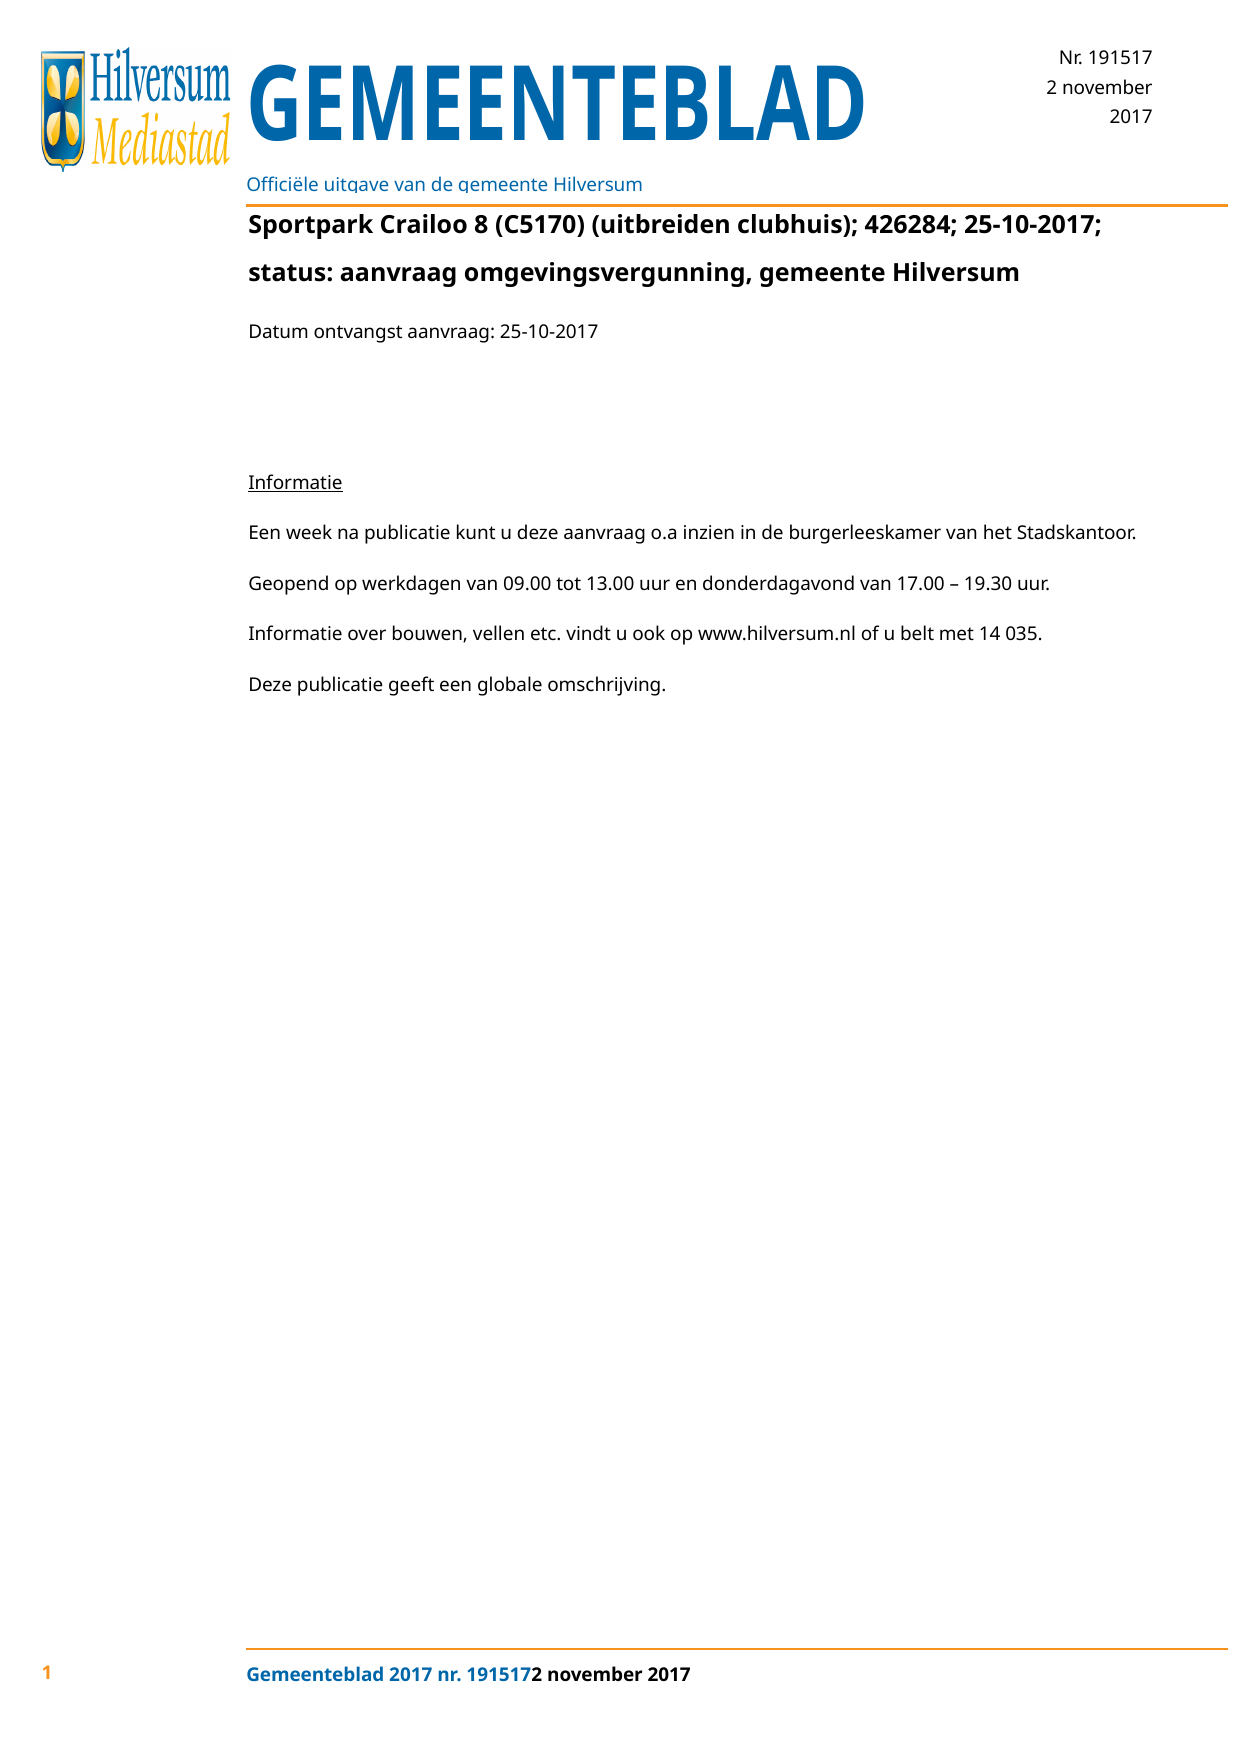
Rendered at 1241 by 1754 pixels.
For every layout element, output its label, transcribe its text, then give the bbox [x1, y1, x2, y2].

text Sportpark Crailoo 8 (C5170) (uitbreiden clubhuis); 426284; 25-10-2017; status: aanvraag omgevingsvergunning, gemeente Hilversum [248, 207, 1152, 288]
text Geopend op werkdagen van 09.00 tot 13.00 uur en donderdagavond van 17.00 – 19.30 uur. [248, 570, 1152, 596]
text Informatie over bouwen, vellen etc. vindt u ook op www.hilversum.nl of u belt met 14 035. [248, 620, 1152, 646]
text Informatie [248, 469, 1152, 495]
text Deze publicatie geeft een globale omschrijving. [248, 671, 1152, 697]
text Een week na publicatie kunt u deze aanvraag o.a inzien in de burgerleeskamer van het Stadskantoor. [248, 519, 1152, 545]
picture [41, 47, 231, 172]
text Datum ontvangst aanvraag: 25-10-2017 [248, 318, 1152, 344]
